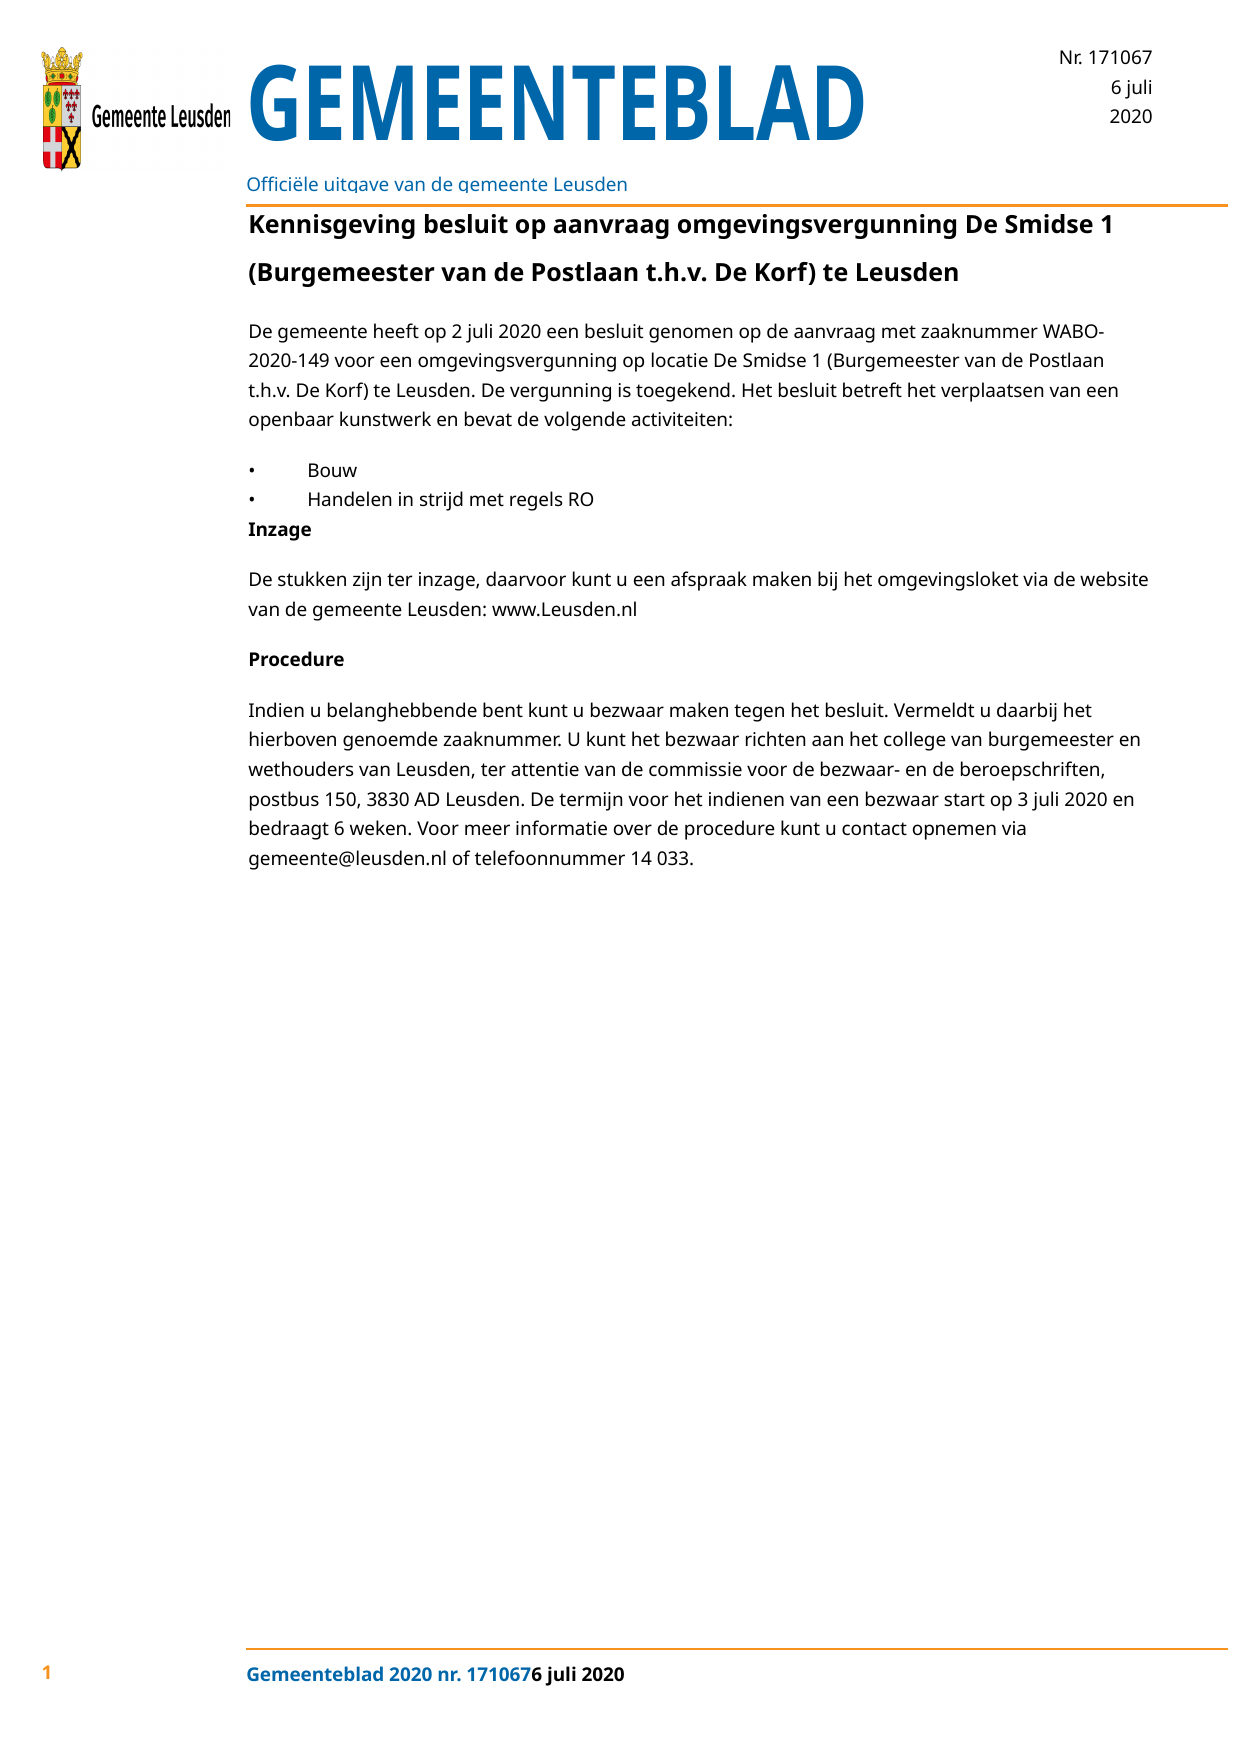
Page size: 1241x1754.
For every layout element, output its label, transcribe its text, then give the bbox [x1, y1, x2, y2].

picture [41, 47, 231, 172]
text Procedure [248, 647, 1152, 672]
text De gemeente heeft op 2 juli 2020 een besluit genomen op de aanvraag met zaaknummer WABO-2020-149 voor een omgevingsvergunning op locatie De Smidse 1 (Burgemeester van de Postlaan t.h.v. De Korf) te Leusden. De vergunning is toegekend. Het besluit betreft het verplaatsen van een openbaar kunstwerk en bevat de volgende activiteiten: [248, 318, 1152, 432]
text Indien u belanghebbende bent kunt u bezwaar maken tegen het besluit. Vermeldt u daarbij het hierboven genoemde zaaknummer. U kunt het bezwaar richten aan het college van burgemeester en wethouders van Leusden, ter attentie van de commissie voor de bezwaar- en de beroepschriften, postbus 150, 3830 AD Leusden. De termijn voor het indienen van een bezwaar start op 3 juli 2020 en bedraagt 6 weken. Voor meer informatie over de procedure kunt u contact opnemen via gemeente@leusden.nl of telefoonnummer 14 033. [248, 697, 1152, 871]
text Kennisgeving besluit op aanvraag omgevingsvergunning De Smidse 1 (Burgemeester van de Postlaan t.h.v. De Korf) te Leusden [248, 207, 1152, 288]
list Handelen in strijd met regels RO [248, 487, 1152, 512]
list Bouw [248, 457, 1152, 483]
text Inzage [248, 516, 1152, 542]
text De stukken zijn ter inzage, daarvoor kunt u een afspraak maken bij het omgevingsloket via de website van de gemeente Leusden: www.Leusden.nl [248, 567, 1152, 622]
